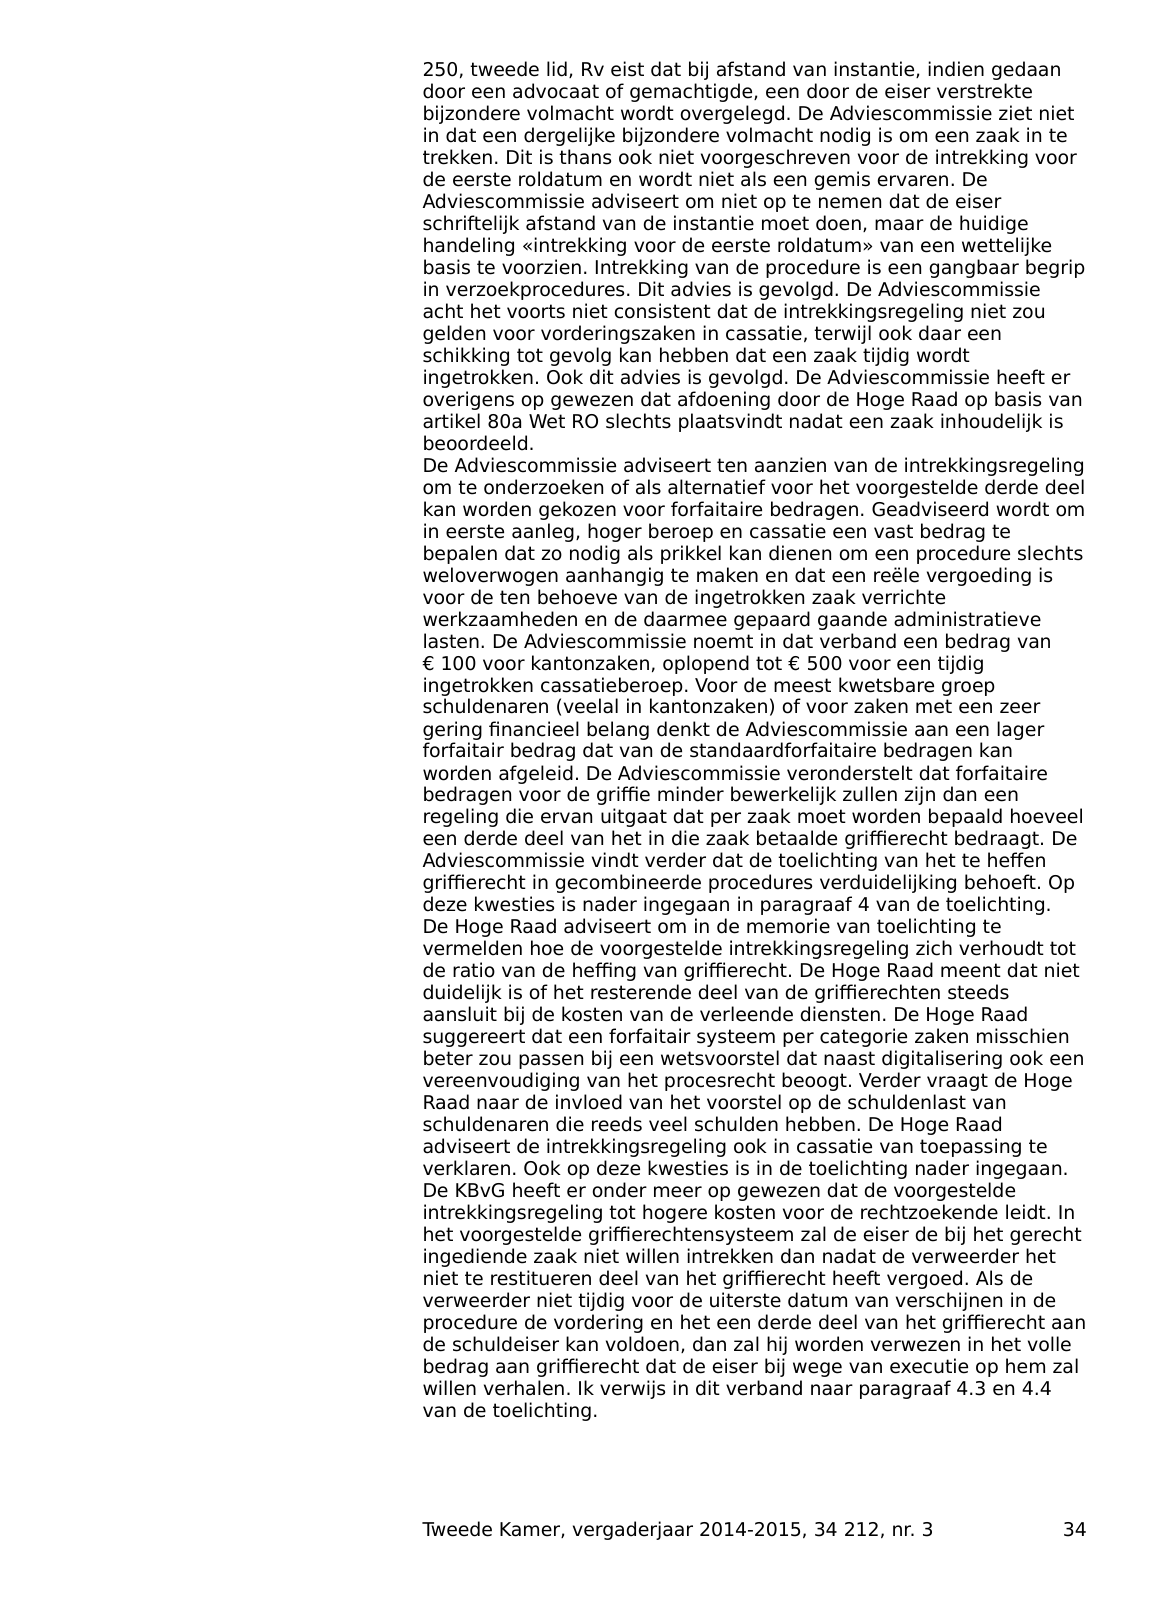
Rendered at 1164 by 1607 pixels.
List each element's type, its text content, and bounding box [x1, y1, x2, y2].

text De Adviescommissie adviseert ten aanzien van de intrekkingsregeling om te onderzoeken of als alternatief voor het voorgestelde derde deel kan worden gekozen voor forfaitaire bedragen. Geadviseerd wordt om in eerste aanleg, hoger beroep en cassatie een vast bedrag te bepalen dat zo nodig als prikkel kan dienen om een procedure slechts weloverwogen aanhangig te maken en dat een reële vergoeding is voor de ten behoeve van de ingetrokken zaak verrichte werkzaamheden en de daarmee gepaard gaande administratieve lasten. De Adviescommissie noemt in dat verband een bedrag van € 100 voor kantonzaken, oplopend tot € 500 voor een tijdig ingetrokken cassatieberoep. Voor de meest kwetsbare groep schuldenaren (veelal in kantonzaken) of voor zaken met een zeer gering financieel belang denkt de Adviescommissie aan een lager forfaitair bedrag dat van de standaardforfaitaire bedragen kan worden afgeleid. De Adviescommissie veronderstelt dat forfaitaire bedragen voor de griffie minder bewerkelijk zullen zijn dan een regeling die ervan uitgaat dat per zaak moet worden bepaald hoeveel een derde deel van het in die zaak betaalde griffierecht bedraagt. De Adviescommissie vindt verder dat de toelichting van het te heffen griffierecht in gecombineerde procedures verduidelijking behoeft. Op deze kwesties is nader ingegaan in paragraaf 4 van de toelichting. [422, 455, 1087, 916]
text De KBvG heeft er onder meer op gewezen dat de voorgestelde intrekkingsregeling tot hogere kosten voor de rechtzoekende leidt. In het voorgestelde griffierechtensysteem zal de eiser de bij het gerecht ingediende zaak niet willen intrekken dan nadat de verweerder het niet te restitueren deel van het griffierecht heeft vergoed. Als de verweerder niet tijdig voor de uiterste datum van verschijnen in de procedure de vordering en het een derde deel van het griffierecht aan de schuldeiser kan voldoen, dan zal hij worden verwezen in het volle bedrag aan griffierecht dat de eiser bij wege van executie op hem zal willen verhalen. Ik verwijs in dit verband naar paragraaf 4.3 en 4.4 van de toelichting. [422, 1180, 1087, 1422]
text De Hoge Raad adviseert om in de memorie van toelichting te vermelden hoe de voorgestelde intrekkingsregeling zich verhoudt tot de ratio van de heffing van griffierecht. De Hoge Raad meent dat niet duidelijk is of het resterende deel van de griffierechten steeds aansluit bij de kosten van de verleende diensten. De Hoge Raad suggereert dat een forfaitair systeem per categorie zaken misschien beter zou passen bij een wetsvoorstel dat naast digitalisering ook een vereenvoudiging van het procesrecht beoogt. Verder vraagt de Hoge Raad naar de invloed van het voorstel op de schuldenlast van schuldenaren die reeds veel schulden hebben. De Hoge Raad adviseert de intrekkingsregeling ook in cassatie van toepassing te verklaren. Ook op deze kwesties is in de toelichting nader ingegaan. [422, 916, 1087, 1180]
text 250, tweede lid, Rv eist dat bij afstand van instantie, indien gedaan door een advocaat of gemachtigde, een door de eiser verstrekte bijzondere volmacht wordt overgelegd. De Adviescommissie ziet niet in dat een dergelijke bijzondere volmacht nodig is om een zaak in te trekken. Dit is thans ook niet voorgeschreven voor de intrekking voor de eerste roldatum en wordt niet als een gemis ervaren. De Adviescommissie adviseert om niet op te nemen dat de eiser schriftelijk afstand van de instantie moet doen, maar de huidige handeling «intrekking voor de eerste roldatum» van een wettelijke basis te voorzien. Intrekking van de procedure is een gangbaar begrip in verzoekprocedures. Dit advies is gevolgd. De Adviescommissie acht het voorts niet consistent dat de intrekkingsregeling niet zou gelden voor vorderingszaken in cassatie, terwijl ook daar een schikking tot gevolg kan hebben dat een zaak tijdig wordt ingetrokken. Ook dit advies is gevolgd. De Adviescommissie heeft er overigens op gewezen dat afdoening door de Hoge Raad op basis van artikel 80a Wet RO slechts plaatsvindt nadat een zaak inhoudelijk is beoordeeld. [422, 59, 1087, 455]
